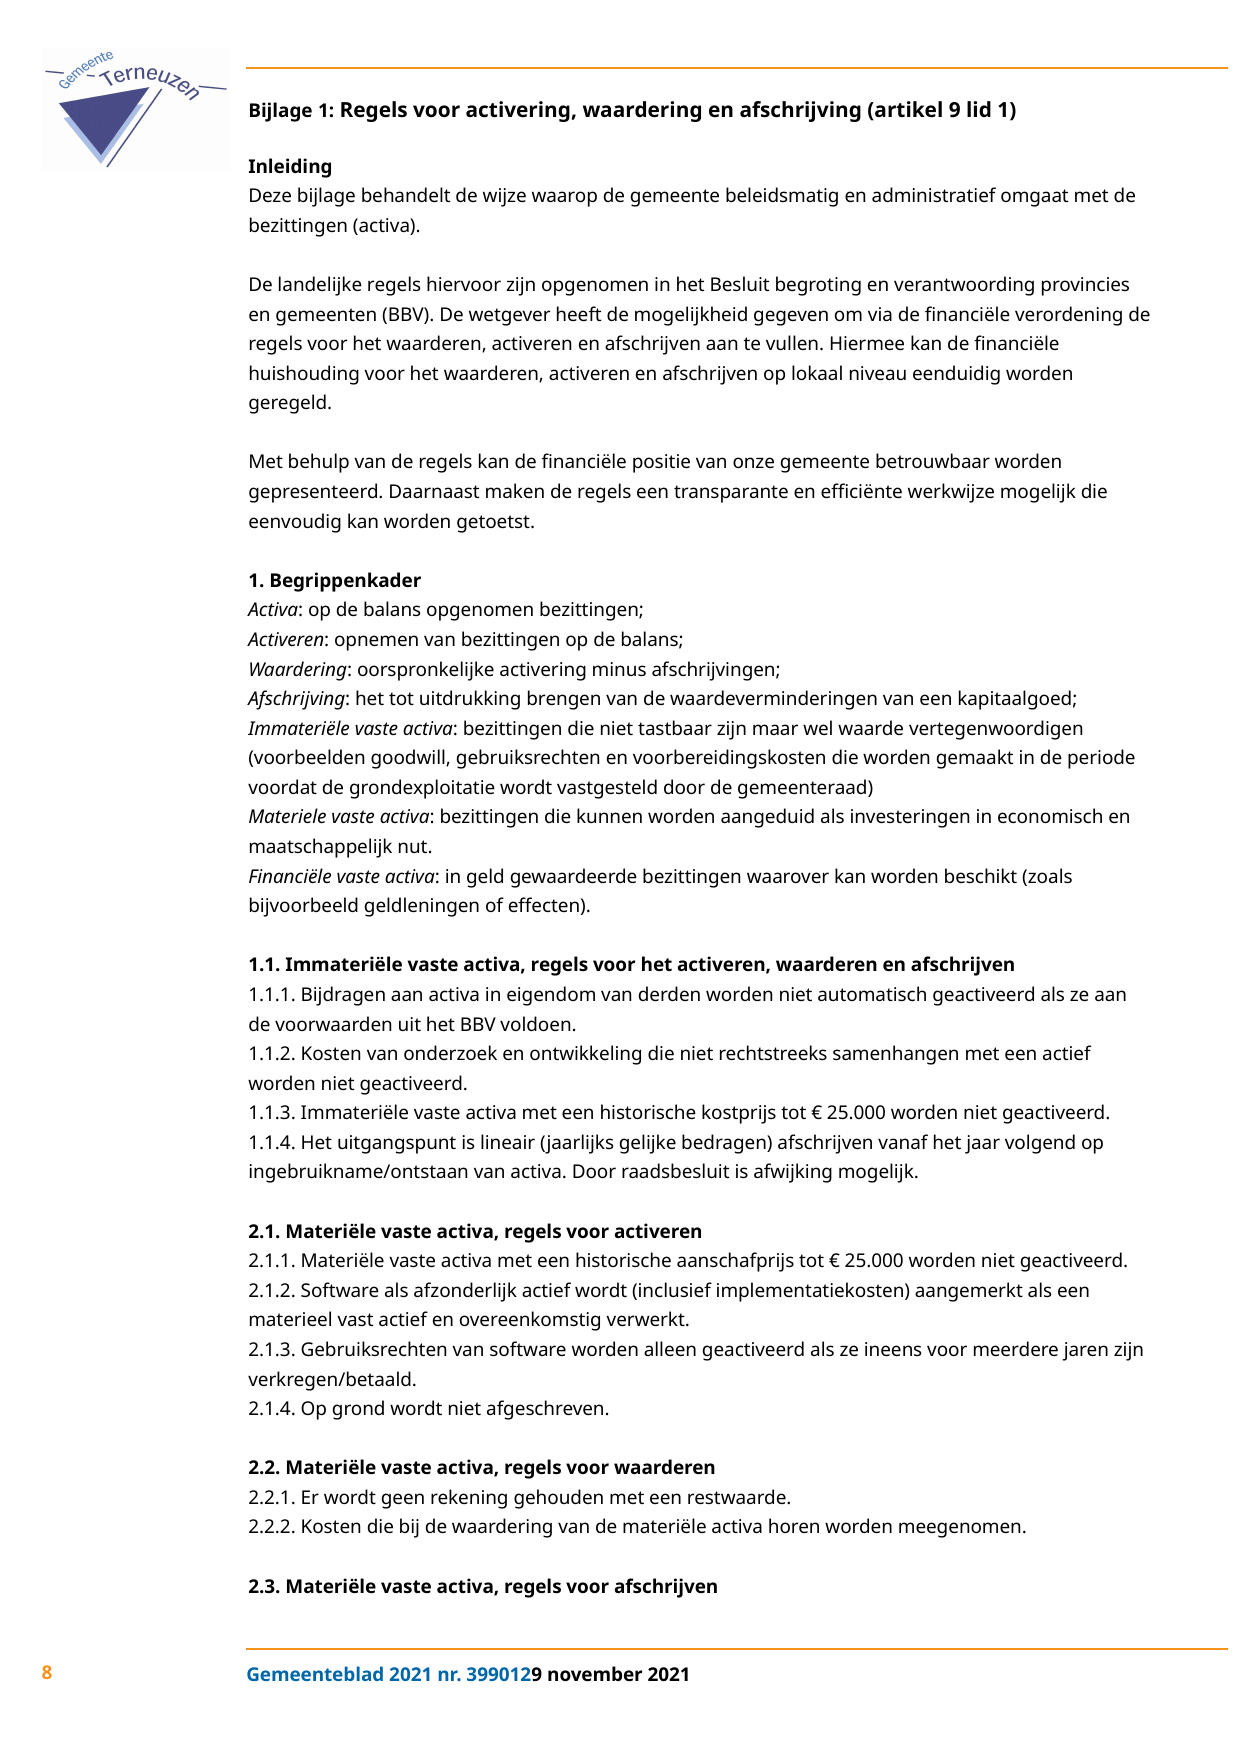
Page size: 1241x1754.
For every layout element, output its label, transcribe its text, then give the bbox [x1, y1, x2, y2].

text Inleiding [248, 153, 1152, 179]
text Bijlage 1: Regels voor activering, waardering en afschrijving (artikel 9 lid 1) [248, 95, 1152, 123]
text 2.1.4. Op grond wordt niet afgeschreven. [248, 1395, 1152, 1421]
text Activa: op de balans opgenomen bezittingen; [248, 597, 1152, 622]
text Materiele vaste activa: bezittingen die kunnen worden aangeduid als investeringen in economisch en maatschappelijk nut. [248, 804, 1152, 859]
text Met behulp van de regels kan de financiële positie van onze gemeente betrouwbaar worden gepresenteerd. Daarnaast maken de regels een transparante en efficiënte werkwijze mogelijk die eenvoudig kan worden getoetst. [248, 449, 1152, 534]
text 2.1.3. Gebruiksrechten van software worden alleen geactiveerd als ze ineens voor meerdere jaren zijn verkregen/betaald. [248, 1336, 1152, 1392]
text 2.3. Materiële vaste activa, regels voor afschrijven [248, 1573, 1152, 1599]
text 2.1.2. Software als afzonderlijk actief wordt (inclusief implementatiekosten) aangemerkt als een materieel vast actief en overeenkomstig verwerkt. [248, 1277, 1152, 1332]
text 2.2.1. Er wordt geen rekening gehouden met een restwaarde. [248, 1484, 1152, 1510]
text 1. Begrippenkader [248, 567, 1152, 593]
text 2.2. Materiële vaste activa, regels voor waarderen [248, 1454, 1152, 1480]
text De landelijke regels hiervoor zijn opgenomen in het Besluit begroting en verantwoording provincies en gemeenten (BBV). De wetgever heeft de mogelijkheid gegeven om via de financiële verordening de regels voor het waarderen, activeren en afschrijven aan te vullen. Hiermee kan de financiële huishouding voor het waarderen, activeren en afschrijven op lokaal niveau eenduidig worden geregeld. [248, 271, 1152, 415]
text Afschrijving: het tot uitdrukking brengen van de waardeverminderingen van een kapitaalgoed; [248, 685, 1152, 711]
text 1.1.3. Immateriële vaste activa met een historische kostprijs tot € 25.000 worden niet geactiveerd. [248, 1099, 1152, 1125]
text Activeren: opnemen van bezittingen op de balans; [248, 626, 1152, 652]
text 1.1.4. Het uitgangspunt is lineair (jaarlijks gelijke bedragen) afschrijven vanaf het jaar volgend op ingebruikname/ontstaan van activa. Door raadsbesluit is afwijking mogelijk. [248, 1129, 1152, 1184]
text 2.1. Materiële vaste activa, regels voor activeren [248, 1218, 1152, 1244]
text Deze bijlage behandelt de wijze waarop de gemeente beleidsmatig en administratief omgaat met de bezittingen (activa). [248, 182, 1152, 238]
text Waardering: oorspronkelijke activering minus afschrijvingen; [248, 656, 1152, 682]
picture [41, 47, 231, 172]
text Financiële vaste activa: in geld gewaardeerde bezittingen waarover kan worden beschikt (zoals bijvoorbeeld geldleningen of effecten). [248, 863, 1152, 918]
text Immateriële vaste activa: bezittingen die niet tastbaar zijn maar wel waarde vertegenwoordigen (voorbeelden goodwill, gebruiksrechten en voorbereidingskosten die worden gemaakt in de periode voordat de grondexploitatie wordt vastgesteld door de gemeenteraad) [248, 715, 1152, 800]
text 1.1.1. Bijdragen aan activa in eigendom van derden worden niet automatisch geactiveerd als ze aan de voorwaarden uit het BBV voldoen. [248, 981, 1152, 1037]
text 1.1. Immateriële vaste activa, regels voor het activeren, waarderen en afschrijven [248, 952, 1152, 977]
text 2.2.2. Kosten die bij de waardering van de materiële activa horen worden meegenomen. [248, 1514, 1152, 1539]
text 2.1.1. Materiële vaste activa met een historische aanschafprijs tot € 25.000 worden niet geactiveerd. [248, 1247, 1152, 1273]
text 1.1.2. Kosten van onderzoek en ontwikkeling die niet rechtstreeks samenhangen met een actief worden niet geactiveerd. [248, 1040, 1152, 1096]
